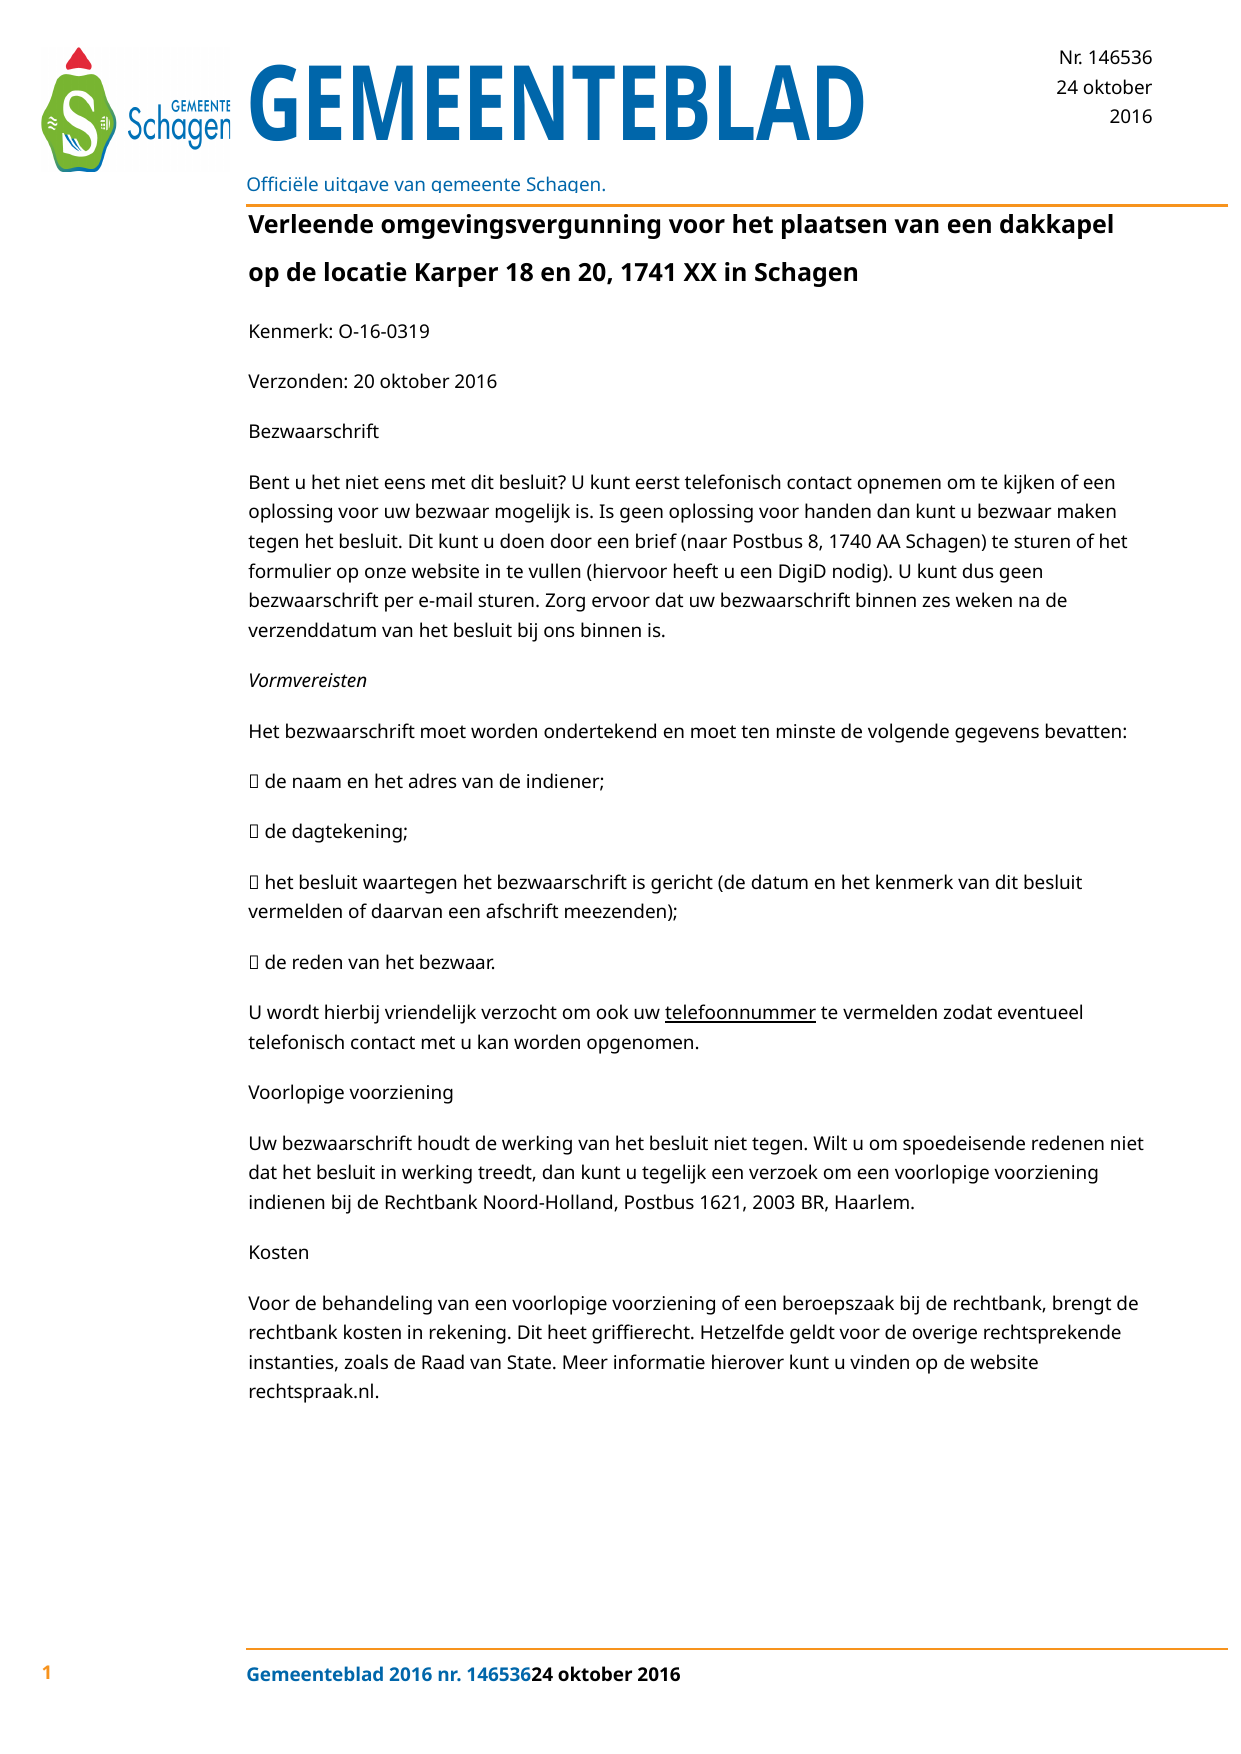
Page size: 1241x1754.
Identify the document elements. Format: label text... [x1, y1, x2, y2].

text Kenmerk: O-16-0319 [248, 318, 1152, 344]
text Bent u het niet eens met dit besluit? U kunt eerst telefonisch contact opnemen om te kijken of een oplossing voor uw bezwaar mogelijk is. Is geen oplossing voor handen dan kunt u bezwaar maken tegen het besluit. Dit kunt u doen door een brief (naar Postbus 8, 1740 AA Schagen) te sturen of het formulier op onze website in te vullen (hiervoor heeft u een DigiD nodig). U kunt dus geen bezwaarschrift per e-mail sturen. Zorg ervoor dat uw bezwaarschrift binnen zes weken na de verzenddatum van het besluit bij ons binnen is. [248, 469, 1152, 643]
text  de dagtekening; [248, 819, 1152, 844]
text Voorlopige voorziening [248, 1079, 1152, 1105]
picture [41, 47, 231, 172]
text  de naam en het adres van de indiener; [248, 768, 1152, 794]
text Voor de behandeling van een voorlopige voorziening of een beroepszaak bij de rechtbank, brengt de rechtbank kosten in rekening. Dit heet griffierecht. Hetzelfde geldt voor de overige rechtsprekende instanties, zoals de Raad van State. Meer informatie hierover kunt u vinden op de website rechtspraak.nl. [248, 1290, 1152, 1404]
text Het bezwaarschrift moet worden ondertekend en moet ten minste de volgende gegevens bevatten: [248, 718, 1152, 744]
text Vormvereisten [248, 667, 1152, 693]
text Verleende omgevingsvergunning voor het plaatsen van een dakkapel op de locatie Karper 18 en 20, 1741 XX in Schagen [248, 207, 1152, 288]
text U wordt hierbij vriendelijk verzocht om ook uw telefoonnummer te vermelden zodat eventueel telefonisch contact met u kan worden opgenomen. [248, 999, 1152, 1055]
text Kosten [248, 1239, 1152, 1265]
text Verzonden: 20 oktober 2016 [248, 368, 1152, 394]
text Bezwaarschrift [248, 419, 1152, 444]
text  de reden van het bezwaar. [248, 949, 1152, 975]
text Uw bezwaarschrift houdt de werking van het besluit niet tegen. Wilt u om spoedeisende redenen niet dat het besluit in werking treedt, dan kunt u tegelijk een verzoek om een voorlopige voorziening indienen bij de Rechtbank Noord-Holland, Postbus 1621, 2003 BR, Haarlem. [248, 1130, 1152, 1215]
text  het besluit waartegen het bezwaarschrift is gericht (de datum en het kenmerk van dit besluit vermelden of daarvan een afschrift meezenden); [248, 869, 1152, 924]
